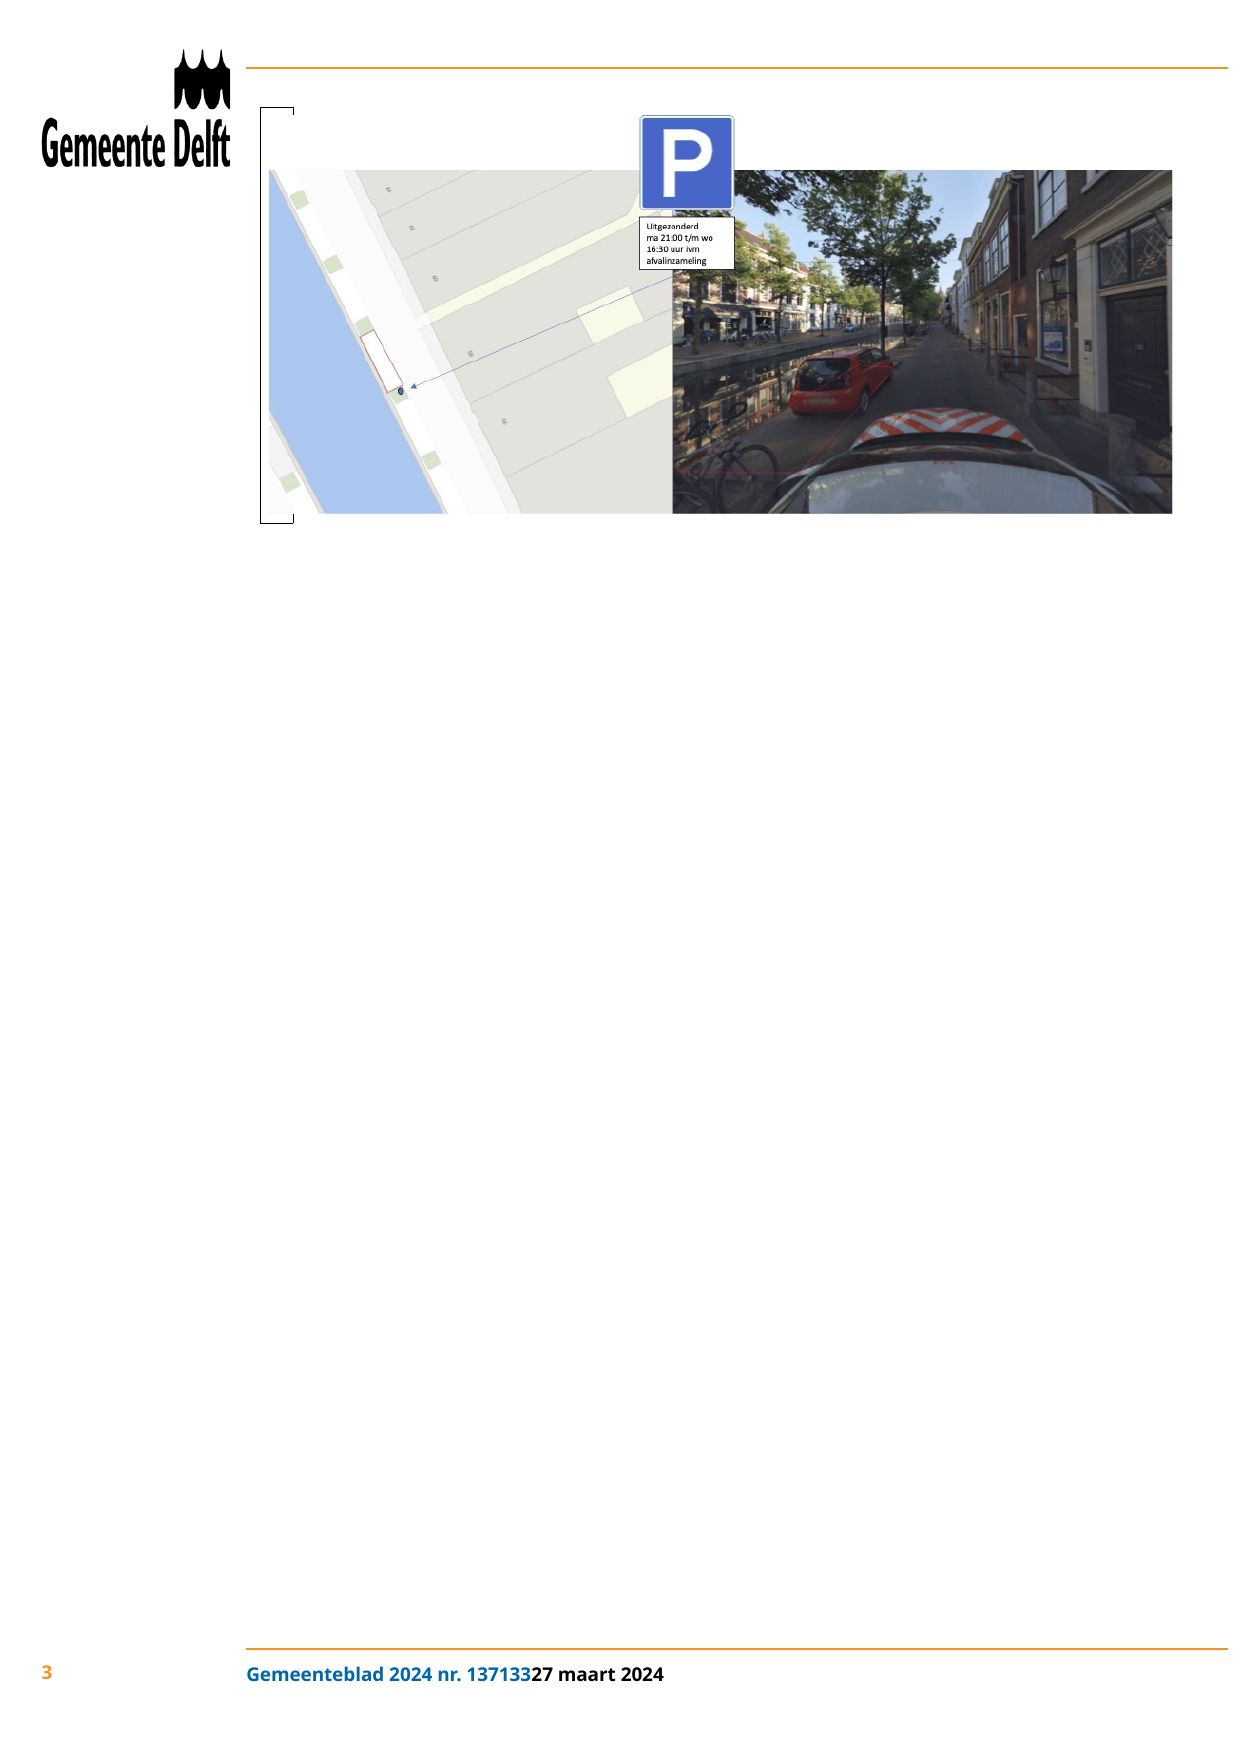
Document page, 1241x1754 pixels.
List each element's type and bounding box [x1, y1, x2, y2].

picture [268, 115, 1173, 514]
picture [41, 47, 231, 172]
